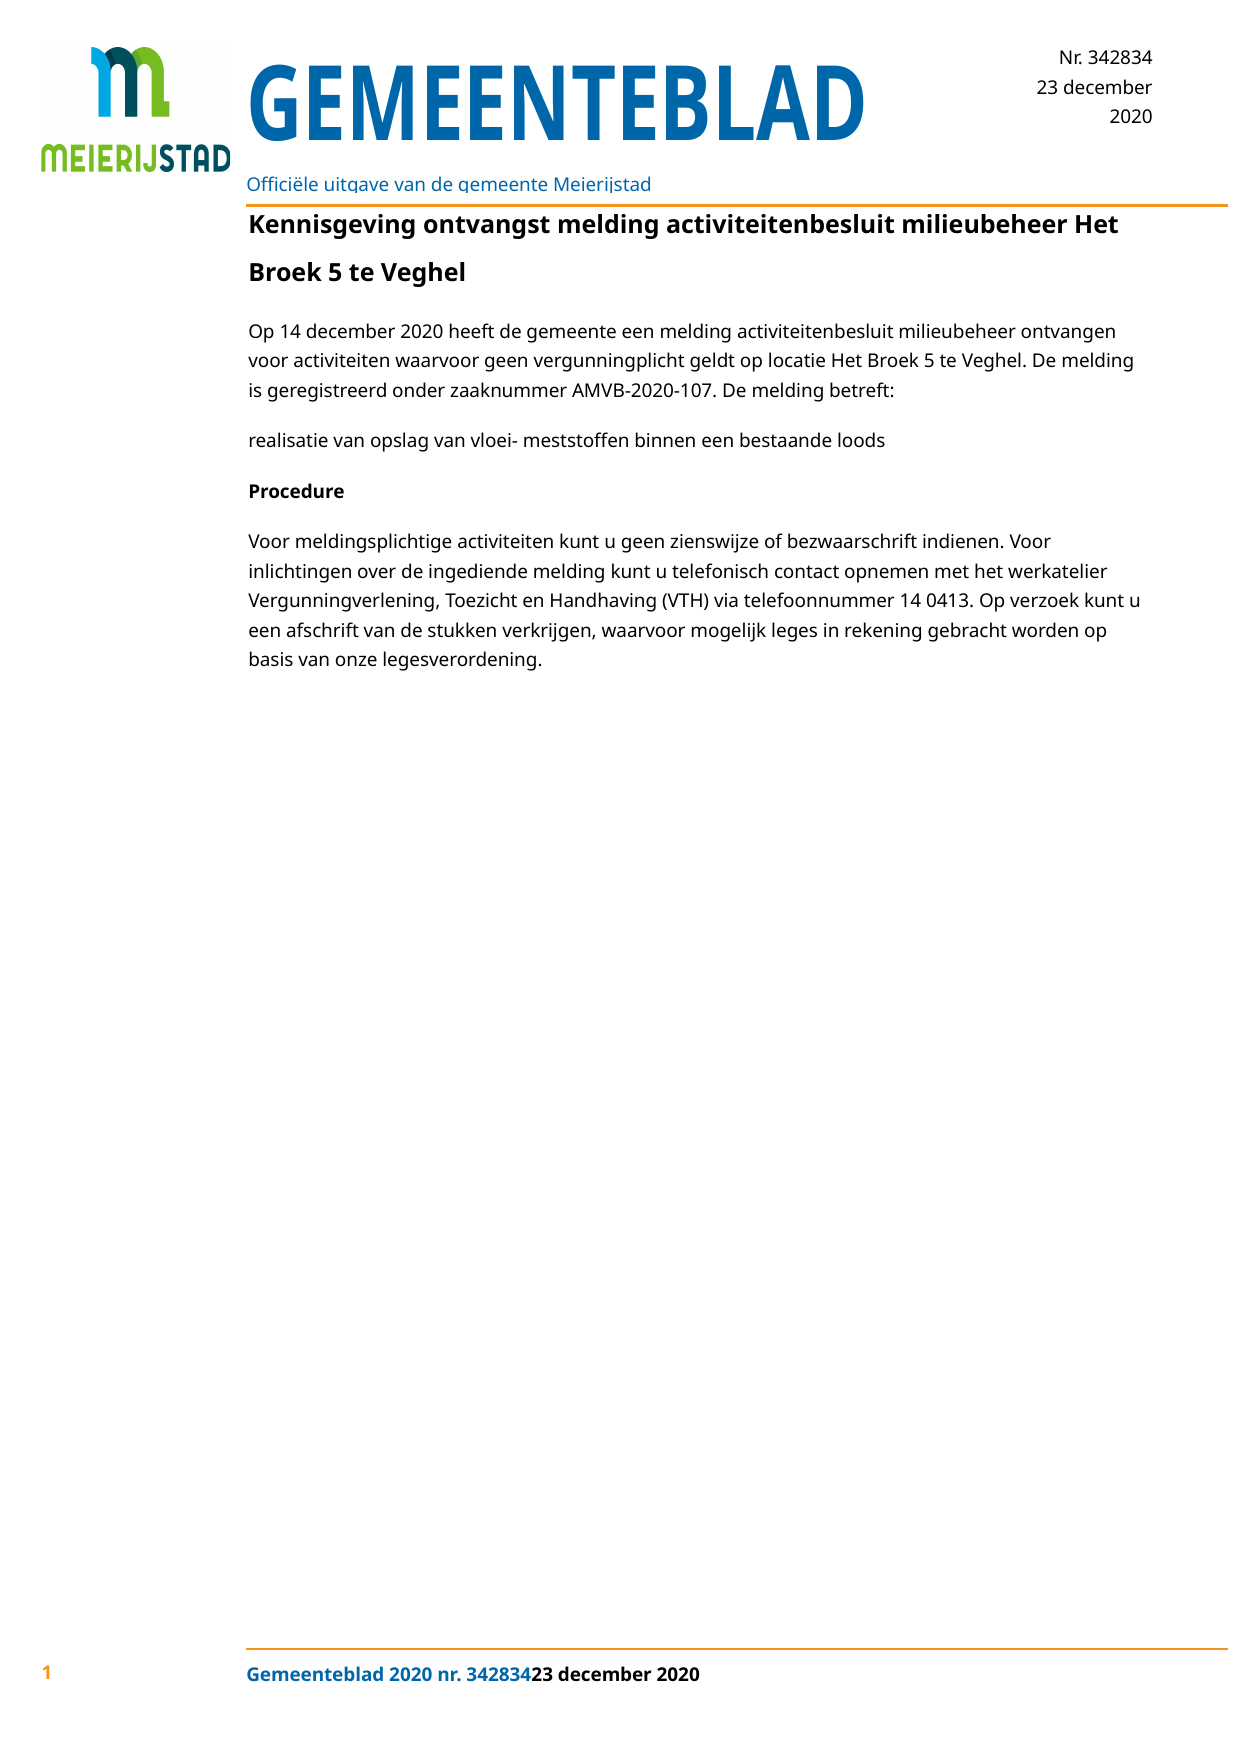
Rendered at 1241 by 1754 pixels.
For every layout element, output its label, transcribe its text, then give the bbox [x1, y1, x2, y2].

text Op 14 december 2020 heeft de gemeente een melding activiteitenbesluit milieubeheer ontvangen voor activiteiten waarvoor geen vergunningplicht geldt op locatie Het Broek 5 te Veghel. De melding is geregistreerd onder zaaknummer AMVB-2020-107. De melding betreft: [248, 318, 1152, 403]
text Procedure [248, 478, 1152, 504]
text realisatie van opslag van vloei- meststoffen binnen een bestaande loods [248, 427, 1152, 453]
text Voor meldingsplichtige activiteiten kunt u geen zienswijze of bezwaarschrift indienen. Voor inlichtingen over de ingediende melding kunt u telefonisch contact opnemen met het werkatelier Vergunningverlening, Toezicht en Handhaving (VTH) via telefoonnummer 14 0413. Op verzoek kunt u een afschrift van de stukken verkrijgen, waarvoor mogelijk leges in rekening gebracht worden op basis van onze legesverordening. [248, 528, 1152, 672]
text Kennisgeving ontvangst melding activiteitenbesluit milieubeheer Het Broek 5 te Veghel [248, 207, 1152, 288]
picture [41, 47, 231, 172]
